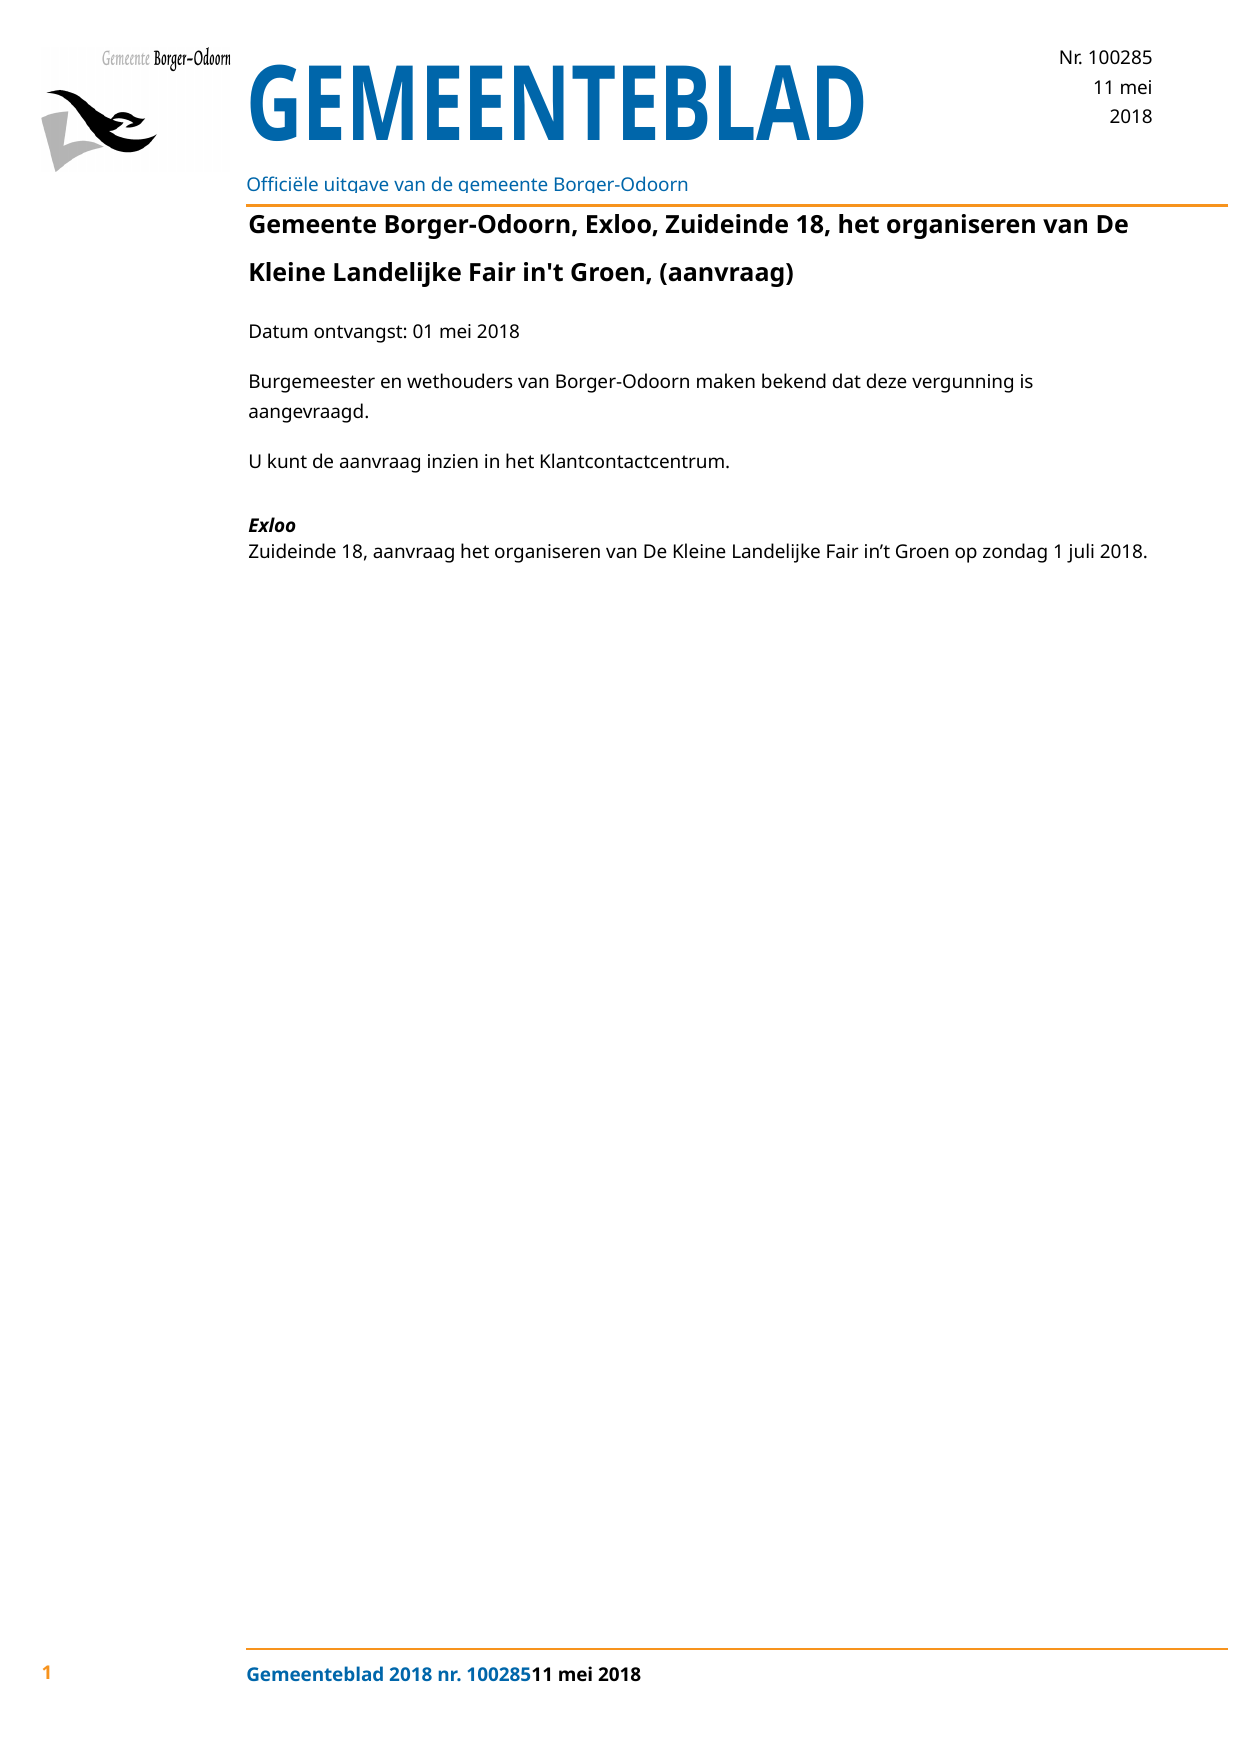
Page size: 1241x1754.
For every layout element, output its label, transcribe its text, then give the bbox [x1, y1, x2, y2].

text Zuideinde 18, aanvraag het organiseren van De Kleine Landelijke Fair in’t Groen op zondag 1 juli 2018. [248, 538, 1152, 564]
text U kunt de aanvraag inzien in het Klantcontactcentrum. [248, 448, 1152, 474]
text Burgemeester en wethouders van Borger-Odoorn maken bekend dat deze vergunning is aangevraagd. [248, 368, 1152, 424]
picture [41, 47, 231, 172]
text Exloo [248, 512, 1152, 538]
text Gemeente Borger-Odoorn, Exloo, Zuideinde 18, het organiseren van De Kleine Landelijke Fair in't Groen, (aanvraag) [248, 207, 1152, 288]
text Datum ontvangst: 01 mei 2018 [248, 318, 1152, 344]
